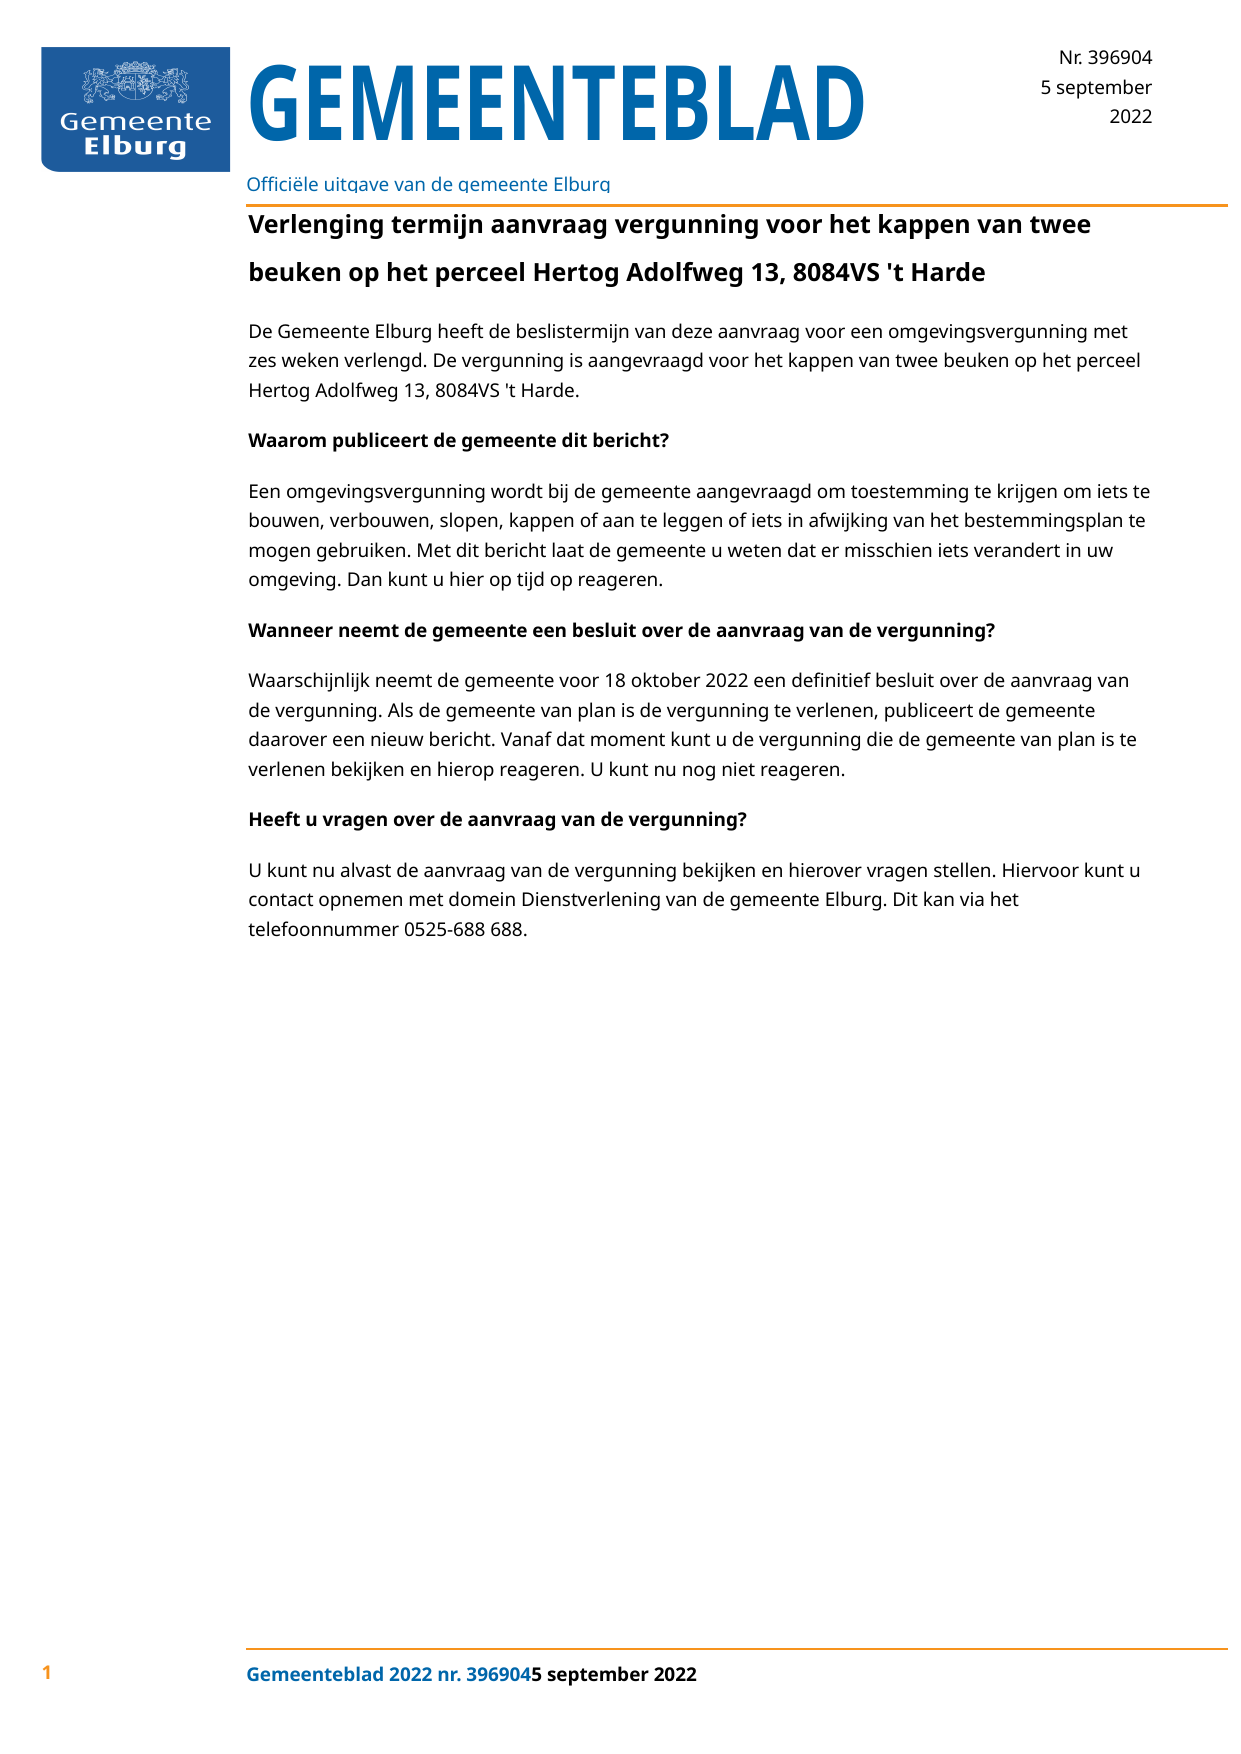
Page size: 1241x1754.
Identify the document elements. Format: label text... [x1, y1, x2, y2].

text Heeft u vragen over de aanvraag van de vergunning? [248, 807, 1152, 832]
text Waarschijnlijk neemt de gemeente voor 18 oktober 2022 een definitief besluit over de aanvraag van de vergunning. Als de gemeente van plan is de vergunning te verlenen, publiceert de gemeente daarover een nieuw bericht. Vanaf dat moment kunt u de vergunning die de gemeente van plan is te verlenen bekijken en hierop reageren. U kunt nu nog niet reageren. [248, 667, 1152, 782]
picture [41, 47, 231, 172]
text Verlenging termijn aanvraag vergunning voor het kappen van twee beuken op het perceel Hertog Adolfweg 13, 8084VS 't Harde [248, 207, 1152, 288]
text U kunt nu alvast de aanvraag van de vergunning bekijken en hierover vragen stellen. Hiervoor kunt u contact opnemen met domein Dienstverlening van de gemeente Elburg. Dit kan via het telefoonnummer 0525-688 688. [248, 857, 1152, 942]
text Waarom publiceert de gemeente dit bericht? [248, 427, 1152, 453]
text Wanneer neemt de gemeente een besluit over de aanvraag van de vergunning? [248, 617, 1152, 643]
text Een omgevingsvergunning wordt bij de gemeente aangevraagd om toestemming te krijgen om iets te bouwen, verbouwen, slopen, kappen of aan te leggen of iets in afwijking van het bestemmingsplan te mogen gebruiken. Met dit bericht laat de gemeente u weten dat er misschien iets verandert in uw omgeving. Dan kunt u hier op tijd op reageren. [248, 478, 1152, 592]
text De Gemeente Elburg heeft de beslistermijn van deze aanvraag voor een omgevingsvergunning met zes weken verlengd. De vergunning is aangevraagd voor het kappen van twee beuken op het perceel Hertog Adolfweg 13, 8084VS 't Harde. [248, 318, 1152, 403]
